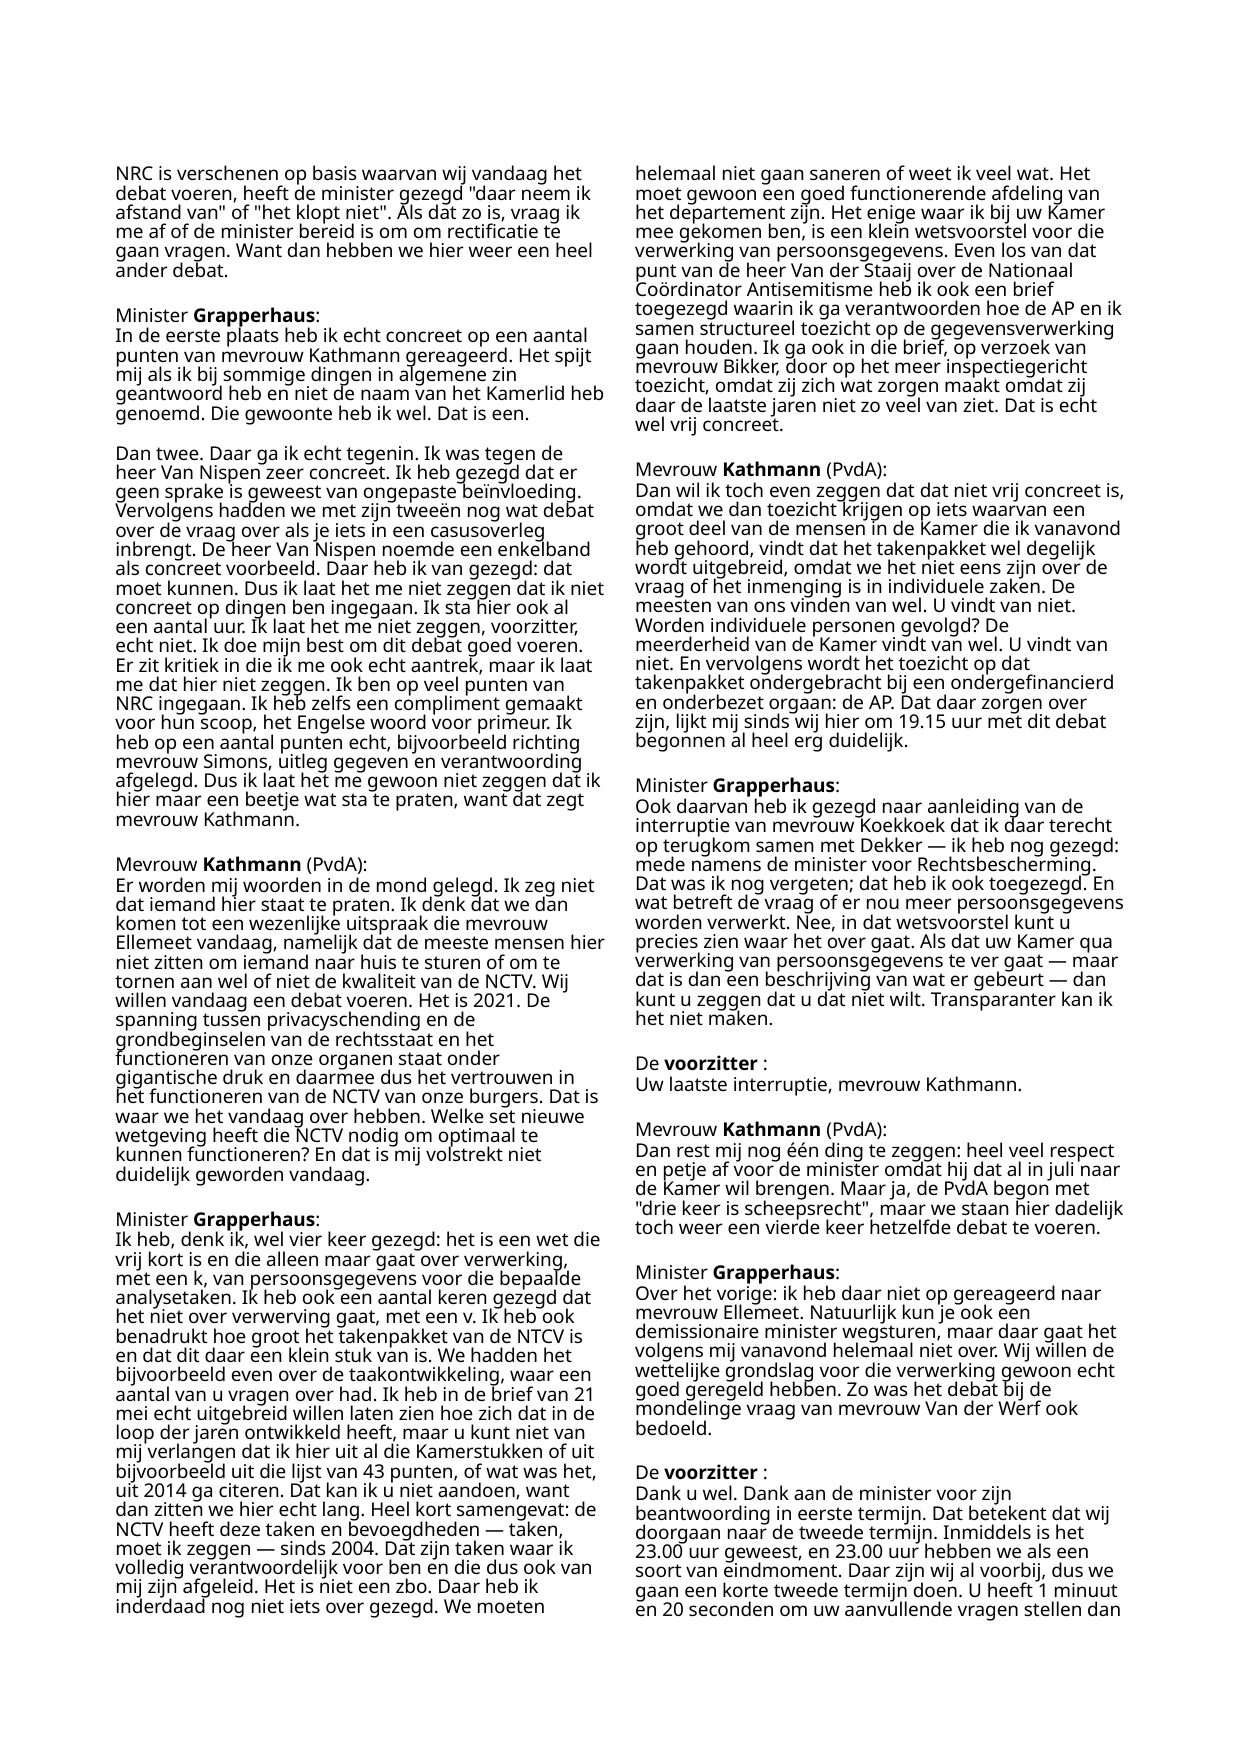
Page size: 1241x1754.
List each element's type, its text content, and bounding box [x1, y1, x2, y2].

text Dan wil ik toch even zeggen dat dat niet vrij concreet is, omdat we dan toezicht krijgen op iets waarvan een groot deel van de mensen in de Kamer die ik vanavond heb gehoord, vindt dat het takenpakket wel degelijk wordt uitgebreid, omdat we het niet eens zijn over de vraag of het inmenging is in individuele zaken. De meesten van ons vinden van wel. U vindt van niet. Worden individuele personen gevolgd? De meerderheid van de Kamer vindt van wel. U vindt van niet. En vervolgens wordt het toezicht op dat takenpakket ondergebracht bij een ondergefinancierd en onderbezet orgaan: de AP. Dat daar zorgen over zijn, lijkt mij sinds wij hier om 19.15 uur met dit debat begonnen al heel erg duidelijk. [635, 482, 1125, 751]
text Minister Grapperhaus: [115, 1206, 605, 1231]
text Ook daarvan heb ik gezegd naar aanleiding van de interruptie van mevrouw Koekkoek dat ik daar terecht op terugkom samen met Dekker — ik heb nog gezegd: mede namens de minister voor Rechtsbescherming. Dat was ik nog vergeten; dat heb ik ook toegezegd. En wat betreft de vraag of er nou meer persoonsgegevens worden verwerkt. Nee, in dat wetsvoorstel kunt u precies zien waar het over gaat. Als dat uw Kamer qua verwerking van persoonsgegevens te ver gaat — maar dat is dan een beschrijving van wat er gebeurt — dan kunt u zeggen dat u dat niet wilt. Transparanter kan ik het niet maken. [635, 798, 1125, 1029]
text Dank u wel. Dank aan de minister voor zijn beantwoording in eerste termijn. Dat betekent dat wij doorgaan naar de tweede termijn. Inmiddels is het 23.00 uur geweest, en 23.00 uur hebben we als een soort van eindmoment. Daar zijn wij al voorbij, dus we gaan een korte tweede termijn doen. U heeft 1 minuut en 20 seconden om uw aanvullende vragen stellen dan [635, 1485, 1125, 1620]
text Over het vorige: ik heb daar niet op gereageerd naar mevrouw Ellemeet. Natuurlijk kun je ook een demissionaire minister wegsturen, maar daar gaat het volgens mij vanavond helemaal niet over. Wij willen de wettelijke grondslag voor die verwerking gewoon echt goed geregeld hebben. Zo was het debat bij de mondelinge vraag van mevrouw Van der Werf ook bedoeld. [635, 1284, 1125, 1439]
text Minister Grapperhaus: [635, 1259, 1125, 1284]
text Dan rest mij nog één ding te zeggen: heel veel respect en petje af voor de minister omdat hij dat al in juli naar de Kamer wil brengen. Maar ja, de PvdA begon met "drie keer is scheepsrecht", maar we staan hier dadelijk toch weer een vierde keer hetzelfde debat te voeren. [635, 1142, 1125, 1238]
text Mevrouw Kathmann (PvdA): [635, 456, 1125, 482]
text Mevrouw Kathmann (PvdA): [635, 1116, 1125, 1142]
text Ik heb, denk ik, wel vier keer gezegd: het is een wet die vrij kort is en die alleen maar gaat over verwerking, met een k, van persoonsgegevens voor die bepaalde analysetaken. Ik heb ook een aantal keren gezegd dat het niet over verwerving gaat, met een v. Ik heb ook benadrukt hoe groot het takenpakket van de NTCV is en dat dit daar een klein stuk van is. We hadden het bijvoorbeeld even over de taakontwikkeling, waar een aantal van u vragen over had. Ik heb in de brief van 21 mei echt uitgebreid willen laten zien hoe zich dat in de loop der jaren ontwikkeld heeft, maar u kunt niet van mij verlangen dat ik hier uit al die Kamerstukken of uit bijvoorbeeld uit die lijst van 43 punten, of wat was het, uit 2014 ga citeren. Dat kan ik u niet aandoen, want dan zitten we hier echt lang. Heel kort samengevat: de NCTV heeft deze taken en bevoegdheden — taken, moet ik zeggen — sinds 2004. Dat zijn taken waar ik volledig verantwoordelijk voor ben en die dus ook van mij zijn afgeleid. Het is niet een zbo. Daar heb ik inderdaad nog niet iets over gezegd. We moeten [115, 1231, 605, 1617]
text NRC is verschenen op basis waarvan wij vandaag het debat voeren, heeft de minister gezegd "daar neem ik afstand van" of "het klopt niet". Als dat zo is, vraag ik me af of de minister bereid is om om rectificatie te gaan vragen. Want dan hebben we hier weer een heel ander debat. [115, 165, 605, 281]
text Mevrouw Kathmann (PvdA): [115, 851, 605, 877]
text Dan twee. Daar ga ik echt tegenin. Ik was tegen de heer Van Nispen zeer concreet. Ik heb gezegd dat er geen sprake is geweest van ongepaste beïnvloeding. Vervolgens hadden we met zijn tweeën nog wat debat over de vraag over als je iets in een casusoverleg inbrengt. De heer Van Nispen noemde een enkelband als concreet voorbeeld. Daar heb ik van gezegd: dat moet kunnen. Dus ik laat het me niet zeggen dat ik niet concreet op dingen ben ingegaan. Ik sta hier ook al een aantal uur. Ik laat het me niet zeggen, voorzitter, echt niet. Ik doe mijn best om dit debat goed voeren. Er zit kritiek in die ik me ook echt aantrek, maar ik laat me dat hier niet zeggen. Ik ben op veel punten van NRC ingegaan. Ik heb zelfs een compliment gemaakt voor hun scoop, het Engelse woord voor primeur. Ik heb op een aantal punten echt, bijvoorbeeld richting mevrouw Simons, uitleg gegeven en verantwoording afgelegd. Dus ik laat het me gewoon niet zeggen dat ik hier maar een beetje wat sta te praten, want dat zegt mevrouw Kathmann. [115, 444, 605, 830]
text Er worden mij woorden in de mond gelegd. Ik zeg niet dat iemand hier staat te praten. Ik denk dat we dan komen tot een wezenlijke uitspraak die mevrouw Ellemeet vandaag, namelijk dat de meeste mensen hier niet zitten om iemand naar huis te sturen of om te tornen aan wel of niet de kwaliteit van de NCTV. Wij willen vandaag een debat voeren. Het is 2021. De spanning tussen privacyschending en de grondbeginselen van de rechtsstaat en het functioneren van onze organen staat onder gigantische druk en daarmee dus het vertrouwen in het functioneren van de NCTV van onze burgers. Dat is waar we het vandaag over hebben. Welke set nieuwe wetgeving heeft die NCTV nodig om optimaal te kunnen functioneren? En dat is mij volstrekt niet duidelijk geworden vandaag. [115, 877, 605, 1185]
text In de eerste plaats heb ik echt concreet op een aantal punten van mevrouw Kathmann gereageerd. Het spijt mij als ik bij sommige dingen in algemene zin geantwoord heb en niet de naam van het Kamerlid heb genoemd. Die gewoonte heb ik wel. Dat is een. [115, 327, 605, 424]
text De voorzitter : [635, 1050, 1125, 1076]
text helemaal niet gaan saneren of weet ik veel wat. Het moet gewoon een goed functionerende afdeling van het departement zijn. Het enige waar ik bij uw Kamer mee gekomen ben, is een klein wetsvoorstel voor die verwerking van persoonsgegevens. Even los van dat punt van de heer Van der Staaij over de Nationaal Coördinator Antisemitisme heb ik ook een brief toegezegd waarin ik ga verantwoorden hoe de AP en ik samen structureel toezicht op de gegevensverwerking gaan houden. Ik ga ook in die brief, op verzoek van mevrouw Bikker, door op het meer inspectiegericht toezicht, omdat zij zich wat zorgen maakt omdat zij daar de laatste jaren niet zo veel van ziet. Dat is echt wel vrij concreet. [635, 165, 1125, 435]
text Uw laatste interruptie, mevrouw Kathmann. [635, 1076, 1125, 1095]
text Minister Grapperhaus: [635, 772, 1125, 798]
text Minister Grapperhaus: [115, 302, 605, 327]
text De voorzitter : [635, 1459, 1125, 1485]
